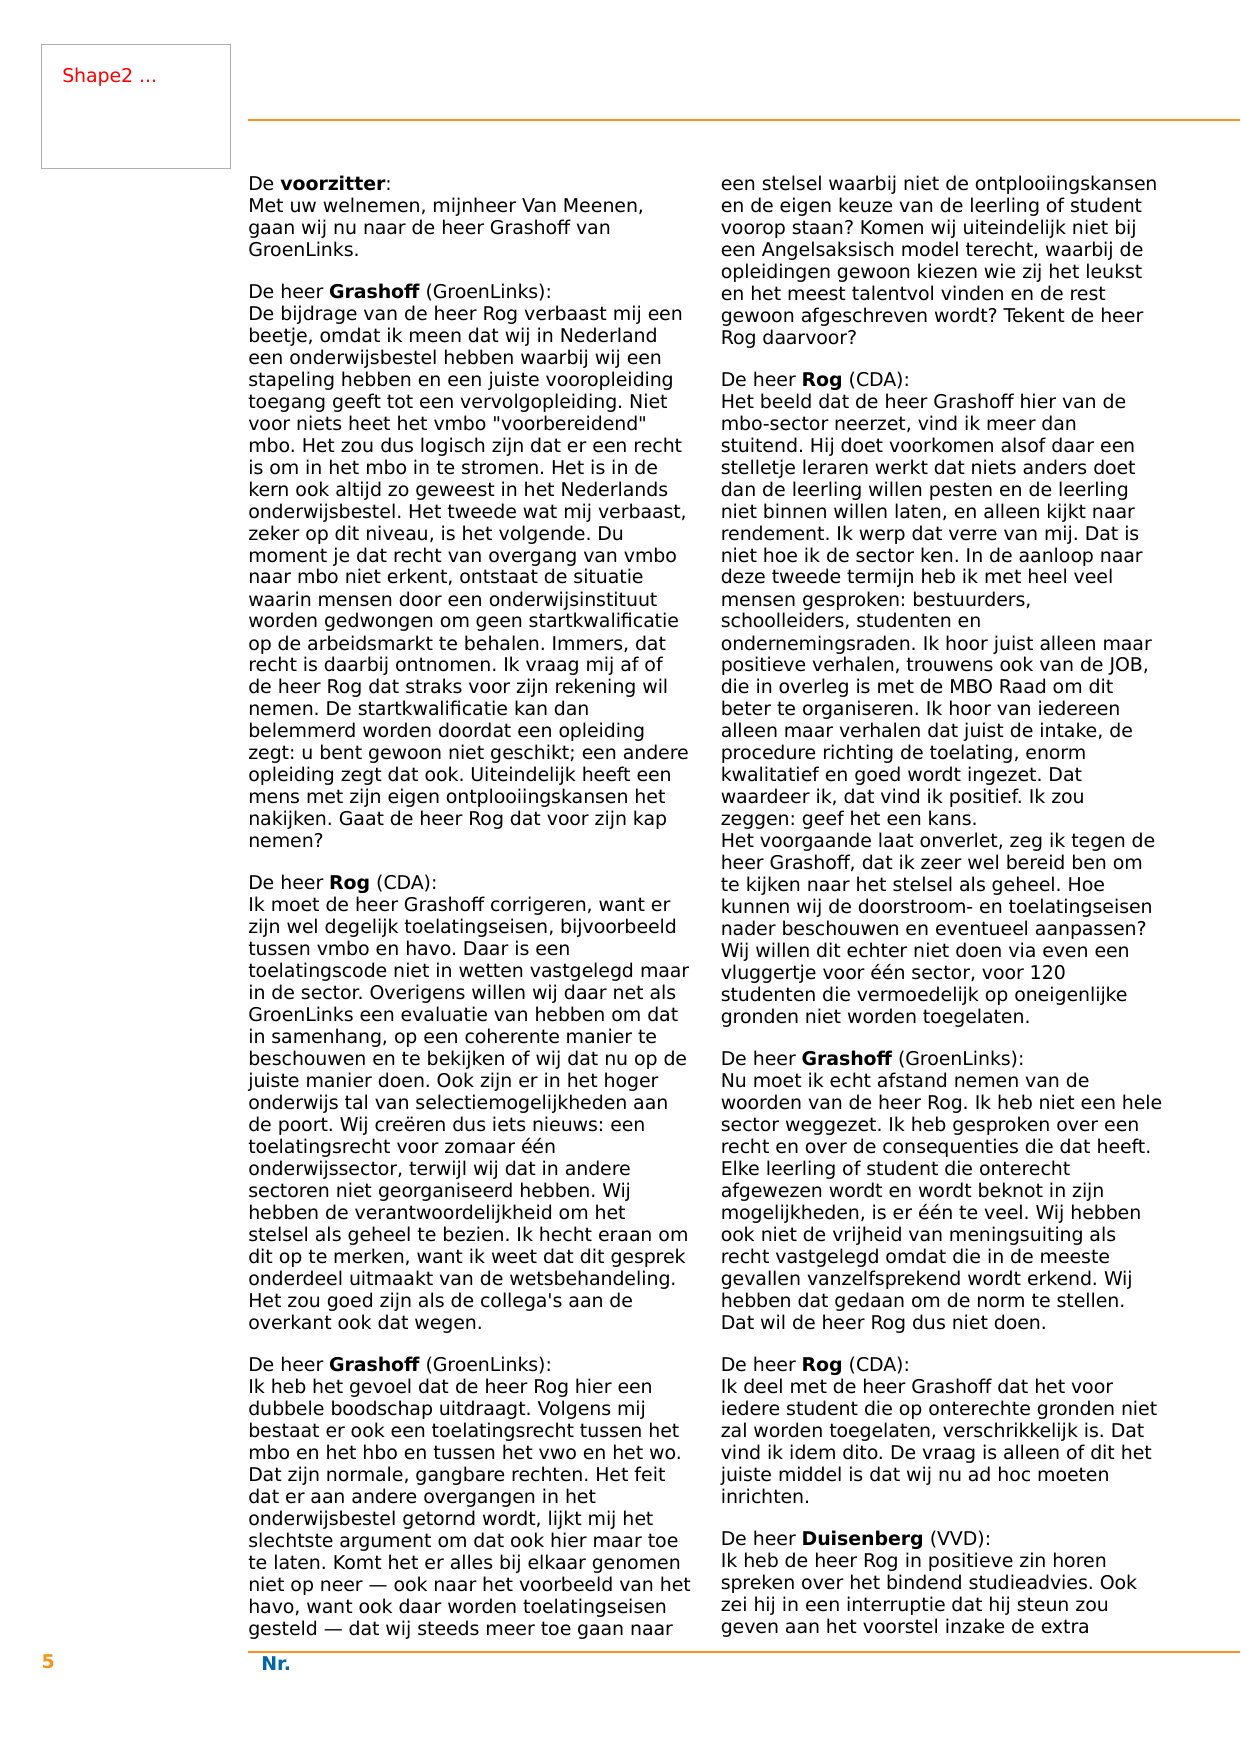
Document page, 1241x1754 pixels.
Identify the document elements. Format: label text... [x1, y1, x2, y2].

text een stelsel waarbij niet de ontplooiingskansen en de eigen keuze van de leerling of student voorop staan? Komen wij uiteindelijk niet bij een Angelsaksisch model terecht, waarbij de opleidingen gewoon kiezen wie zij het leukst en het meest talentvol vinden en de rest gewoon afgeschreven wordt? Tekent de heer Rog daarvoor? [721, 173, 1163, 349]
text De heer Duisenberg (VVD): [721, 1528, 1163, 1549]
text De heer Rog (CDA): [721, 1354, 1163, 1376]
text Nu moet ik echt afstand nemen van de woorden van de heer Rog. Ik heb niet een hele sector weggezet. Ik heb gesproken over een recht en over de consequenties die dat heeft. Elke leerling of student die onterecht afgewezen wordt en wordt beknot in zijn mogelijkheden, is er één te veel. Wij hebben ook niet de vrijheid van meningsuiting als recht vastgelegd omdat die in de meeste gevallen vanzelfsprekend wordt erkend. Wij hebben dat gedaan om de norm te stellen. Dat wil de heer Rog dus niet doen. [721, 1070, 1163, 1334]
text Ik heb de heer Rog in positieve zin horen spreken over het bindend studieadvies. Ook zei hij in een interruptie dat hij steun zou geven aan het voorstel inzake de extra [721, 1549, 1163, 1637]
text De bijdrage van de heer Rog verbaast mij een beetje, omdat ik meen dat wij in Nederland een onderwijsbestel hebben waarbij wij een stapeling hebben en een juiste vooropleiding toegang geeft tot een vervolgopleiding. Niet voor niets heet het vmbo "voorbereidend" mbo. Het zou dus logisch zijn dat er een recht is om in het mbo in te stromen. Het is in de kern ook altijd zo geweest in het Nederlands onderwijsbestel. Het tweede wat mij verbaast, zeker op dit niveau, is het volgende. Du moment je dat recht van overgang van vmbo naar mbo niet erkent, ontstaat de situatie waarin mensen door een onderwijsinstituut worden gedwongen om geen startkwalificatie op de arbeidsmarkt te behalen. Immers, dat recht is daarbij ontnomen. Ik vraag mij af of de heer Rog dat straks voor zijn rekening wil nemen. De startkwalificatie kan dan belemmerd worden doordat een opleiding zegt: u bent gewoon niet geschikt; een andere opleiding zegt dat ook. Uiteindelijk heeft een mens met zijn eigen ontplooiingskansen het nakijken. Gaat de heer Rog dat voor zijn kap nemen? [248, 303, 691, 852]
text De heer Rog (CDA): [248, 872, 691, 894]
text Ik heb het gevoel dat de heer Rog hier een dubbele boodschap uitdraagt. Volgens mij bestaat er ook een toelatingsrecht tussen het mbo en het hbo en tussen het vwo en het wo. Dat zijn normale, gangbare rechten. Het feit dat er aan andere overgangen in het onderwijsbestel getornd wordt, lijkt mij het slechtste argument om dat ook hier maar toe te laten. Komt het er alles bij elkaar genomen niet op neer — ook naar het voorbeeld van het havo, want ook daar worden toelatingseisen gesteld — dat wij steeds meer toe gaan naar [248, 1376, 691, 1639]
text Het voorgaande laat onverlet, zeg ik tegen de heer Grashoff, dat ik zeer wel bereid ben om te kijken naar het stelsel als geheel. Hoe kunnen wij de doorstroom- en toelatingseisen nader beschouwen en eventueel aanpassen? Wij willen dit echter niet doen via even een vluggertje voor één sector, voor 120 studenten die vermoedelijk op oneigenlijke gronden niet worden toegelaten. [721, 830, 1163, 1028]
text De voorzitter: [248, 173, 691, 195]
text Het beeld dat de heer Grashoff hier van de mbo-sector neerzet, vind ik meer dan stuitend. Hij doet voorkomen alsof daar een stelletje leraren werkt dat niets anders doet dan de leerling willen pesten en de leerling niet binnen willen laten, en alleen kijkt naar rendement. Ik werp dat verre van mij. Dat is niet hoe ik de sector ken. In de aanloop naar deze tweede termijn heb ik met heel veel mensen gesproken: bestuurders, schoolleiders, studenten en ondernemingsraden. Ik hoor juist alleen maar positieve verhalen, trouwens ook van de JOB, die in overleg is met de MBO Raad om dit beter te organiseren. Ik hoor van iedereen alleen maar verhalen dat juist de intake, de procedure richting de toelating, enorm kwalitatief en goed wordt ingezet. Dat waardeer ik, dat vind ik positief. Ik zou zeggen: geef het een kans. [721, 391, 1163, 830]
text Ik moet de heer Grashoff corrigeren, want er zijn wel degelijk toelatingseisen, bijvoorbeeld tussen vmbo en havo. Daar is een toelatingscode niet in wetten vastgelegd maar in de sector. Overigens willen wij daar net als GroenLinks een evaluatie van hebben om dat in samenhang, op een coherente manier te beschouwen en te bekijken of wij dat nu op de juiste manier doen. Ook zijn er in het hoger onderwijs tal van selectiemogelijkheden aan de poort. Wij creëren dus iets nieuws: een toelatingsrecht voor zomaar één onderwijssector, terwijl wij dat in andere sectoren niet georganiseerd hebben. Wij hebben de verantwoordelijkheid om het stelsel als geheel te bezien. Ik hecht eraan om dit op te merken, want ik weet dat dit gesprek onderdeel uitmaakt van de wetsbehandeling. Het zou goed zijn als de collega's aan de overkant ook dat wegen. [248, 894, 691, 1334]
text De heer Grashoff (GroenLinks): [248, 281, 691, 303]
text Ik deel met de heer Grashoff dat het voor iedere student die op onterechte gronden niet zal worden toegelaten, verschrikkelijk is. Dat vind ik idem dito. De vraag is alleen of dit het juiste middel is dat wij nu ad hoc moeten inrichten. [721, 1376, 1163, 1508]
text Met uw welnemen, mijnheer Van Meenen, gaan wij nu naar de heer Grashoff van GroenLinks. [248, 195, 691, 261]
text De heer Grashoff (GroenLinks): [721, 1048, 1163, 1070]
text De heer Grashoff (GroenLinks): [248, 1354, 691, 1376]
text De heer Rog (CDA): [721, 369, 1163, 391]
